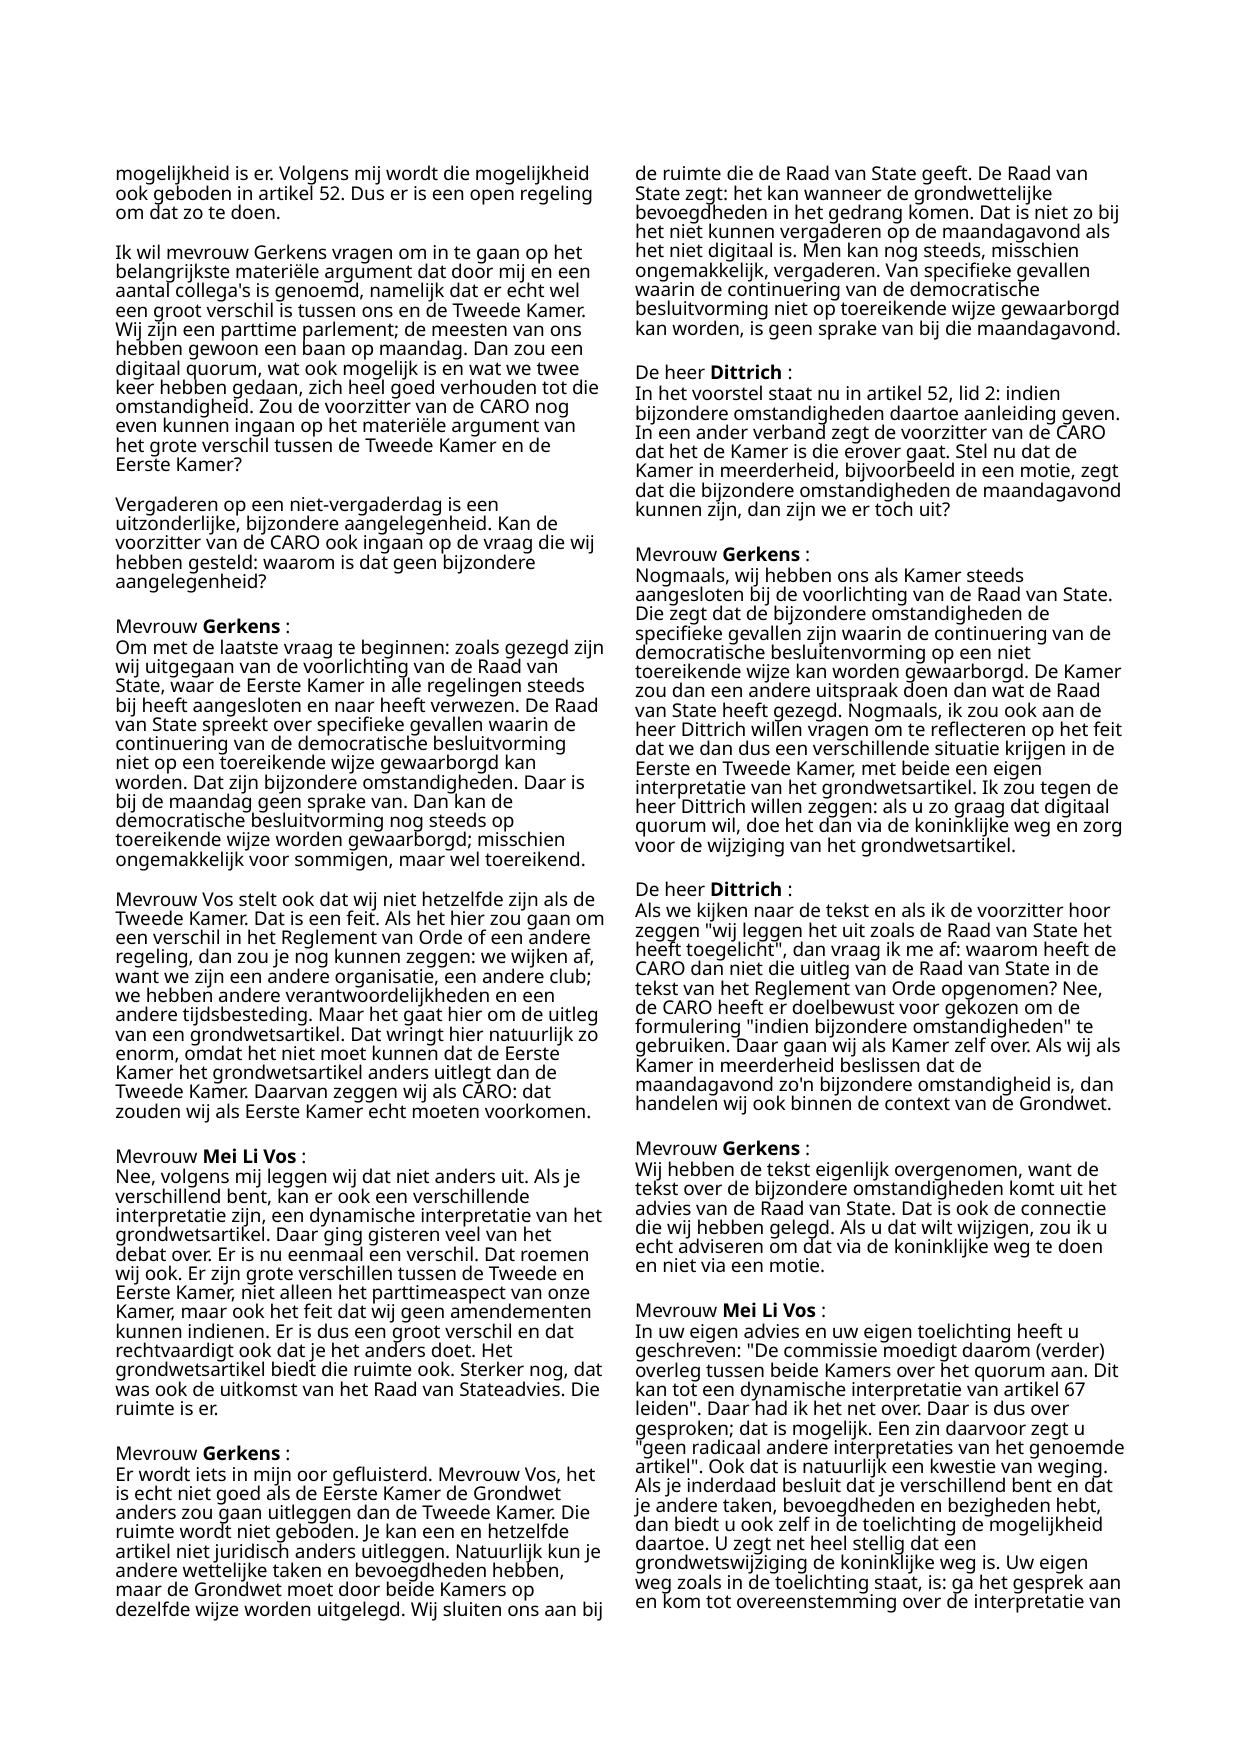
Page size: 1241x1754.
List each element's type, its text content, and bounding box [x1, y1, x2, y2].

text Ik wil mevrouw Gerkens vragen om in te gaan op het belangrijkste materiële argument dat door mij en een aantal collega's is genoemd, namelijk dat er echt wel een groot verschil is tussen ons en de Tweede Kamer. Wij zijn een parttime parlement; de meesten van ons hebben gewoon een baan op maandag. Dan zou een digitaal quorum, wat ook mogelijk is en wat we twee keer hebben gedaan, zich heel goed verhouden tot die omstandigheid. Zou de voorzitter van de CARO nog even kunnen ingaan op het materiële argument van het grote verschil tussen de Tweede Kamer en de Eerste Kamer? [115, 244, 605, 475]
text Mevrouw Vos stelt ook dat wij niet hetzelfde zijn als de Tweede Kamer. Dat is een feit. Als het hier zou gaan om een verschil in het Reglement van Orde of een andere regeling, dan zou je nog kunnen zeggen: we wijken af, want we zijn een andere organisatie, een andere club; we hebben andere verantwoordelijkheden en een andere tijdsbesteding. Maar het gaat hier om de uitleg van een grondwetsartikel. Dat wringt hier natuurlijk zo enorm, omdat het niet moet kunnen dat de Eerste Kamer het grondwetsartikel anders uitlegt dan de Tweede Kamer. Daarvan zeggen wij als CARO: dat zouden wij als Eerste Kamer echt moeten voorkomen. [115, 891, 605, 1122]
text Vergaderen op een niet-vergaderdag is een uitzonderlijke, bijzondere aangelegenheid. Kan de voorzitter van de CARO ook ingaan op de vraag die wij hebben gesteld: waarom is dat geen bijzondere aangelegenheid? [115, 496, 605, 592]
text Om met de laatste vraag te beginnen: zoals gezegd zijn wij uitgegaan van de voorlichting van de Raad van State, waar de Eerste Kamer in alle regelingen steeds bij heeft aangesloten en naar heeft verwezen. De Raad van State spreekt over specifieke gevallen waarin de continuering van de democratische besluitvorming niet op een toereikende wijze gewaarborgd kan worden. Dat zijn bijzondere omstandigheden. Daar is bij de maandag geen sprake van. Dan kan de democratische besluitvorming nog steeds op toereikende wijze worden gewaarborgd; misschien ongemakkelijk voor sommigen, maar wel toereikend. [115, 639, 605, 870]
text Mevrouw Mei Li Vos : [635, 1297, 1125, 1323]
text Mevrouw Gerkens : [635, 541, 1125, 567]
text de ruimte die de Raad van State geeft. De Raad van State zegt: het kan wanneer de grondwettelijke bevoegdheden in het gedrang komen. Dat is niet zo bij het niet kunnen vergaderen op de maandagavond als het niet digitaal is. Men kan nog steeds, misschien ongemakkelijk, vergaderen. Van specifieke gevallen waarin de continuering van de democratische besluitvorming niet op toereikende wijze gewaarborgd kan worden, is geen sprake van bij die maandagavond. [635, 165, 1125, 339]
text Als we kijken naar de tekst en als ik de voorzitter hoor zeggen "wij leggen het uit zoals de Raad van State het heeft toegelicht", dan vraag ik me af: waarom heeft de CARO dan niet die uitleg van de Raad van State in de tekst van het Reglement van Orde opgenomen? Nee, de CARO heeft er doelbewust voor gekozen om de formulering "indien bijzondere omstandigheden" te gebruiken. Daar gaan wij als Kamer zelf over. Als wij als Kamer in meerderheid beslissen dat de maandagavond zo'n bijzondere omstandigheid is, dan handelen wij ook binnen de context van de Grondwet. [635, 902, 1125, 1114]
text In het voorstel staat nu in artikel 52, lid 2: indien bijzondere omstandigheden daartoe aanleiding geven. In een ander verband zegt de voorzitter van de CARO dat het de Kamer is die erover gaat. Stel nu dat de Kamer in meerderheid, bijvoorbeeld in een motie, zegt dat die bijzondere omstandigheden de maandagavond kunnen zijn, dan zijn we er toch uit? [635, 385, 1125, 520]
text Nee, volgens mij leggen wij dat niet anders uit. Als je verschillend bent, kan er ook een verschillende interpretatie zijn, een dynamische interpretatie van het grondwetsartikel. Daar ging gisteren veel van het debat over. Er is nu eenmaal een verschil. Dat roemen wij ook. Er zijn grote verschillen tussen de Tweede en Eerste Kamer, niet alleen het parttimeaspect van onze Kamer, maar ook het feit dat wij geen amendementen kunnen indienen. Er is dus een groot verschil en dat rechtvaardigt ook dat je het anders doet. Het grondwetsartikel biedt die ruimte ook. Sterker nog, dat was ook de uitkomst van het Raad van Stateadvies. Die ruimte is er. [115, 1168, 605, 1419]
text Nogmaals, wij hebben ons als Kamer steeds aangesloten bij de voorlichting van de Raad van State. Die zegt dat de bijzondere omstandigheden de specifieke gevallen zijn waarin de continuering van de democratische besluitenvorming op een niet toereikende wijze kan worden gewaarborgd. De Kamer zou dan een andere uitspraak doen dan wat de Raad van State heeft gezegd. Nogmaals, ik zou ook aan de heer Dittrich willen vragen om te reflecteren op het feit dat we dan dus een verschillende situatie krijgen in de Eerste en Tweede Kamer, met beide een eigen interpretatie van het grondwetsartikel. Ik zou tegen de heer Dittrich willen zeggen: als u zo graag dat digitaal quorum wil, doe het dan via de koninklijke weg en zorg voor de wijziging van het grondwetsartikel. [635, 567, 1125, 856]
text De heer Dittrich : [635, 359, 1125, 385]
text mogelijkheid is er. Volgens mij wordt die mogelijkheid ook geboden in artikel 52. Dus er is een open regeling om dat zo te doen. [115, 165, 605, 223]
text Wij hebben de tekst eigenlijk overgenomen, want de tekst over de bijzondere omstandigheden komt uit het advies van de Raad van State. Dat is ook de connectie die wij hebben gelegd. Als u dat wilt wijzigen, zou ik u echt adviseren om dat via de koninklijke weg te doen en niet via een motie. [635, 1161, 1125, 1277]
text Er wordt iets in mijn oor gefluisterd. Mevrouw Vos, het is echt niet goed als de Eerste Kamer de Grondwet anders zou gaan uitleggen dan de Tweede Kamer. Die ruimte wordt niet geboden. Je kan een en hetzelfde artikel niet juridisch anders uitleggen. Natuurlijk kun je andere wettelijke taken en bevoegdheden hebben, maar de Grondwet moet door beide Kamers op dezelfde wijze worden uitgelegd. Wij sluiten ons aan bij [115, 1466, 605, 1620]
text De heer Dittrich : [635, 877, 1125, 902]
text Mevrouw Mei Li Vos : [115, 1143, 605, 1168]
text Mevrouw Gerkens : [115, 613, 605, 639]
text In uw eigen advies en uw eigen toelichting heeft u geschreven: "De commissie moedigt daarom (verder) overleg tussen beide Kamers over het quorum aan. Dit kan tot een dynamische interpretatie van artikel 67 leiden". Daar had ik het net over. Daar is dus over gesproken; dat is mogelijk. Een zin daarvoor zegt u "geen radicaal andere interpretaties van het genoemde artikel". Ook dat is natuurlijk een kwestie van weging. Als je inderdaad besluit dat je verschillend bent en dat je andere taken, bevoegdheden en bezigheden hebt, dan biedt u ook zelf in de toelichting de mogelijkheid daartoe. U zegt net heel stellig dat een grondwetswijziging de koninklijke weg is. Uw eigen weg zoals in de toelichting staat, is: ga het gesprek aan en kom tot overeenstemming over de interpretatie van [635, 1323, 1125, 1612]
text Mevrouw Gerkens : [635, 1135, 1125, 1161]
text Mevrouw Gerkens : [115, 1440, 605, 1466]
